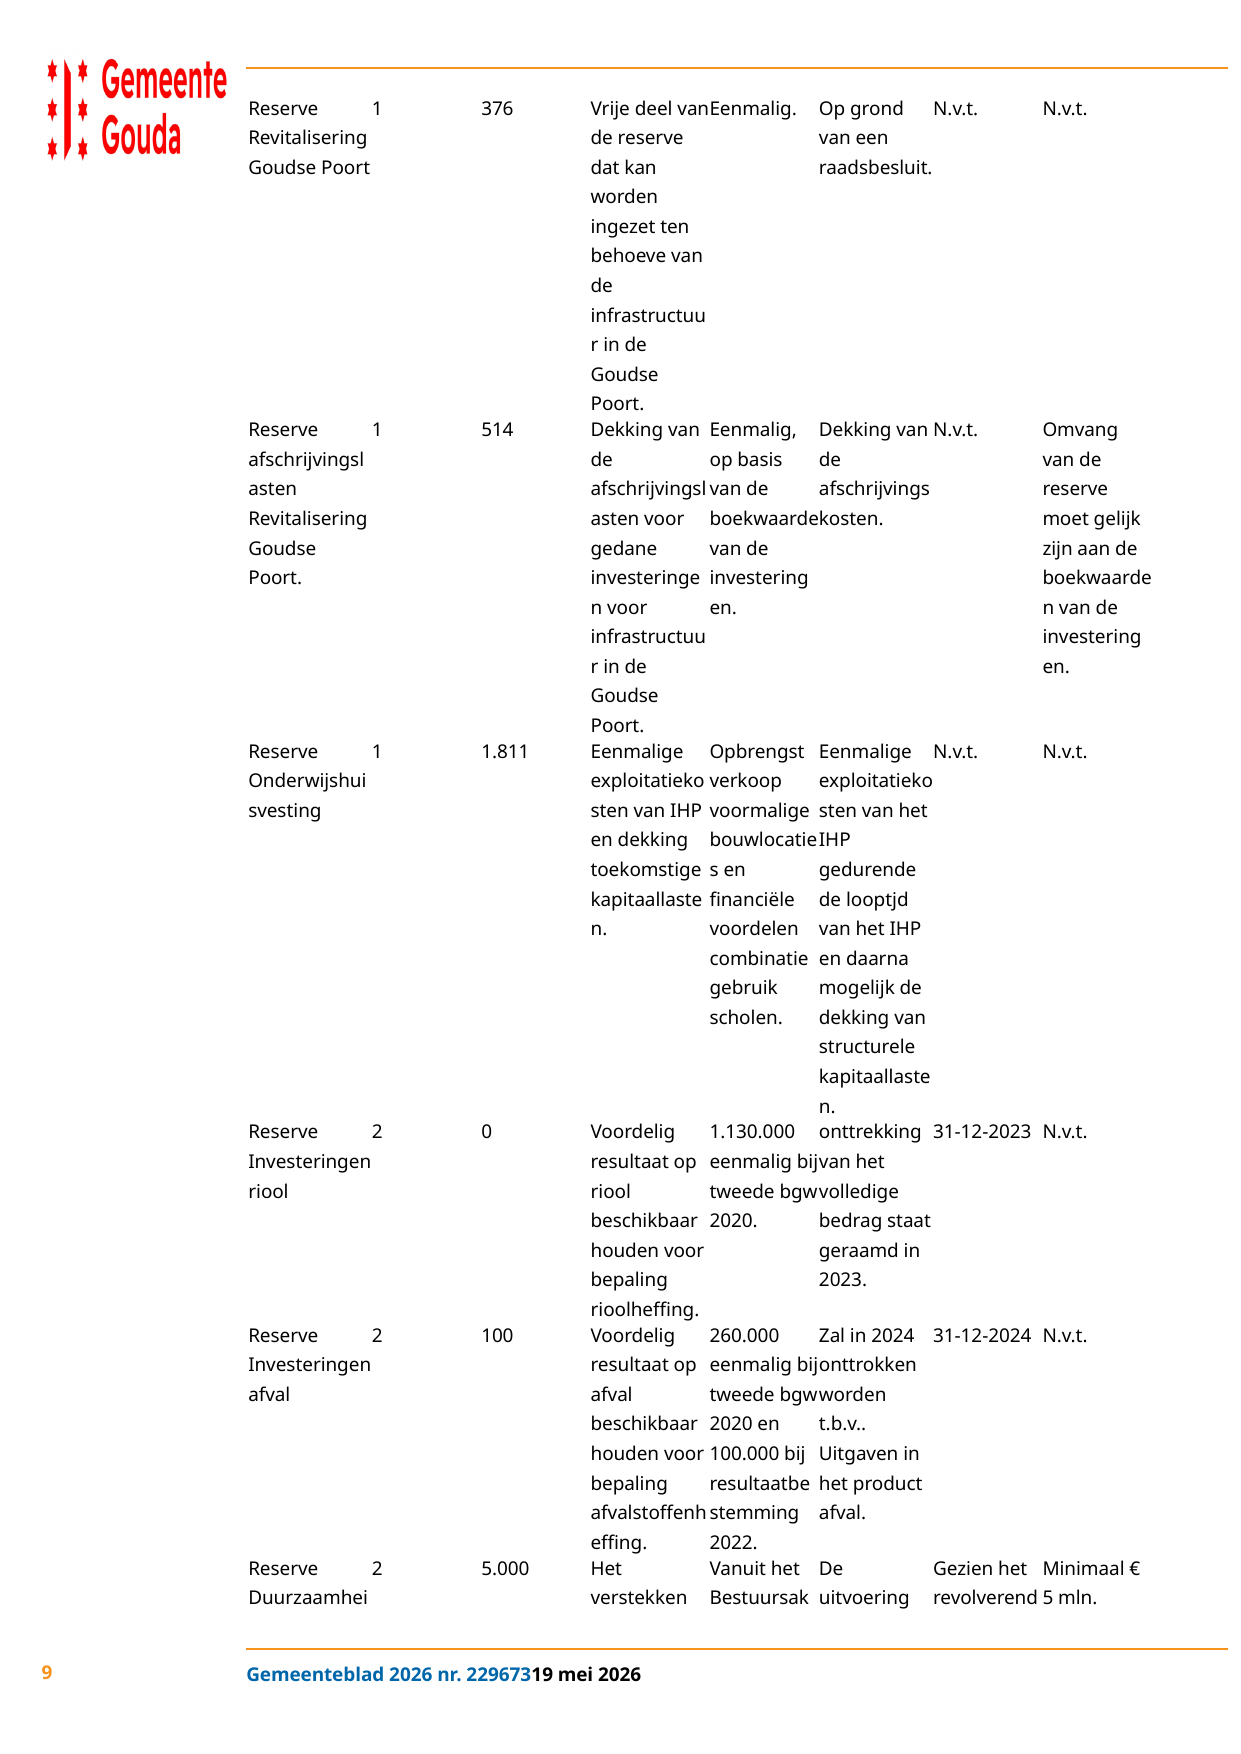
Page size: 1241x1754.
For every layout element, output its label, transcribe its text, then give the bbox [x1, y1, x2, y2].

table_cell 1 [372, 416, 481, 738]
table_cell 100 [481, 1322, 590, 1555]
table_cell 2 [372, 1555, 481, 1610]
table_cell Reserve afschrijvingslasten Revitalisering Goudse Poort. [248, 416, 372, 738]
table_cell Vrije deel van de reserve dat kan worden ingezet ten behoeve van de infrastructuur in de Goudse Poort. [590, 95, 709, 416]
table_cell Zal in 2024 onttrokken worden t.b.v.. Uitgaven in het product afval. [819, 1322, 933, 1555]
table_cell Dekking van de afschrijvingskosten. [819, 416, 933, 738]
table_cell Voordelig resultaat op afval beschikbaar houden voor bepaling afvalstoffenheffing. [590, 1322, 709, 1555]
table_cell N.v.t. [1042, 1119, 1152, 1322]
table_cell Het verstekken [590, 1555, 709, 1610]
table_cell Vanuit het Bestuursak [709, 1555, 819, 1610]
table_cell Reserve Revitalisering Goudse Poort [248, 95, 372, 416]
table_cell N.v.t. [933, 416, 1042, 738]
table_cell 1.130.000 eenmalig bij tweede bgw 2020. [709, 1119, 819, 1322]
table_cell 1.811 [481, 738, 590, 1119]
table_cell Eenmalige exploitatiekosten van IHP en dekking toekomstige kapitaallasten. [590, 738, 709, 1119]
table_cell 31-12-2024 [933, 1322, 1042, 1555]
table_cell Minimaal € 5 mln. [1042, 1555, 1152, 1610]
table_cell 5.000 [481, 1555, 590, 1610]
table_cell Eenmalige exploitatiekosten van het IHP gedurende de looptjd van het IHP en daarna mogelijk de dekking van structurele kapitaallasten. [819, 738, 933, 1119]
table_cell 0 [481, 1119, 590, 1322]
table_cell N.v.t. [933, 738, 1042, 1119]
table_cell 1 [372, 738, 481, 1119]
table_cell N.v.t. [1042, 95, 1152, 416]
table_cell Dekking van de afschrijvingslasten voor gedane investeringen voor infrastructuur in de Goudse Poort. [590, 416, 709, 738]
table_cell N.v.t. [1042, 1322, 1152, 1555]
table_cell Omvang van de reserve moet gelijk zijn aan de boekwaarden van de investeringen. [1042, 416, 1152, 738]
table_cell 2 [372, 1322, 481, 1555]
table_cell 1 [372, 95, 481, 416]
table_cell Reserve Onderwijshuisvesting [248, 738, 372, 1119]
picture [41, 47, 231, 172]
table_cell Voordelig resultaat op riool beschikbaar houden voor bepaling rioolheffing. [590, 1119, 709, 1322]
table_cell onttrekking van het volledige bedrag staat geraamd in 2023. [819, 1119, 933, 1322]
table_cell 2 [372, 1119, 481, 1322]
table_cell Eenmalig. [709, 95, 819, 416]
table_cell Op grond van een raadsbesluit. [819, 95, 933, 416]
table_cell 260.000 eenmalig bij tweede bgw 2020 en 100.000 bij resultaatbestemming 2022. [709, 1322, 819, 1555]
table_cell 514 [481, 416, 590, 738]
table_cell N.v.t. [1042, 738, 1152, 1119]
table_cell Reserve Investeringen riool [248, 1119, 372, 1322]
table_cell Opbrengst verkoop voormalige bouwlocaties en financiële voordelen combinatiegebruik scholen. [709, 738, 819, 1119]
table_cell 31-12-2023 [933, 1119, 1042, 1322]
table_cell Gezien het revolverend [933, 1555, 1042, 1610]
table_cell 376 [481, 95, 590, 416]
table_cell Eenmalig, op basis van de boekwaarde van de investeringen. [709, 416, 819, 738]
table_cell Reserve Duurzaamhei [248, 1555, 372, 1610]
table_cell Reserve Investeringen afval [248, 1322, 372, 1555]
table_cell De uitvoering [819, 1555, 933, 1610]
table_cell N.v.t. [933, 95, 1042, 416]
